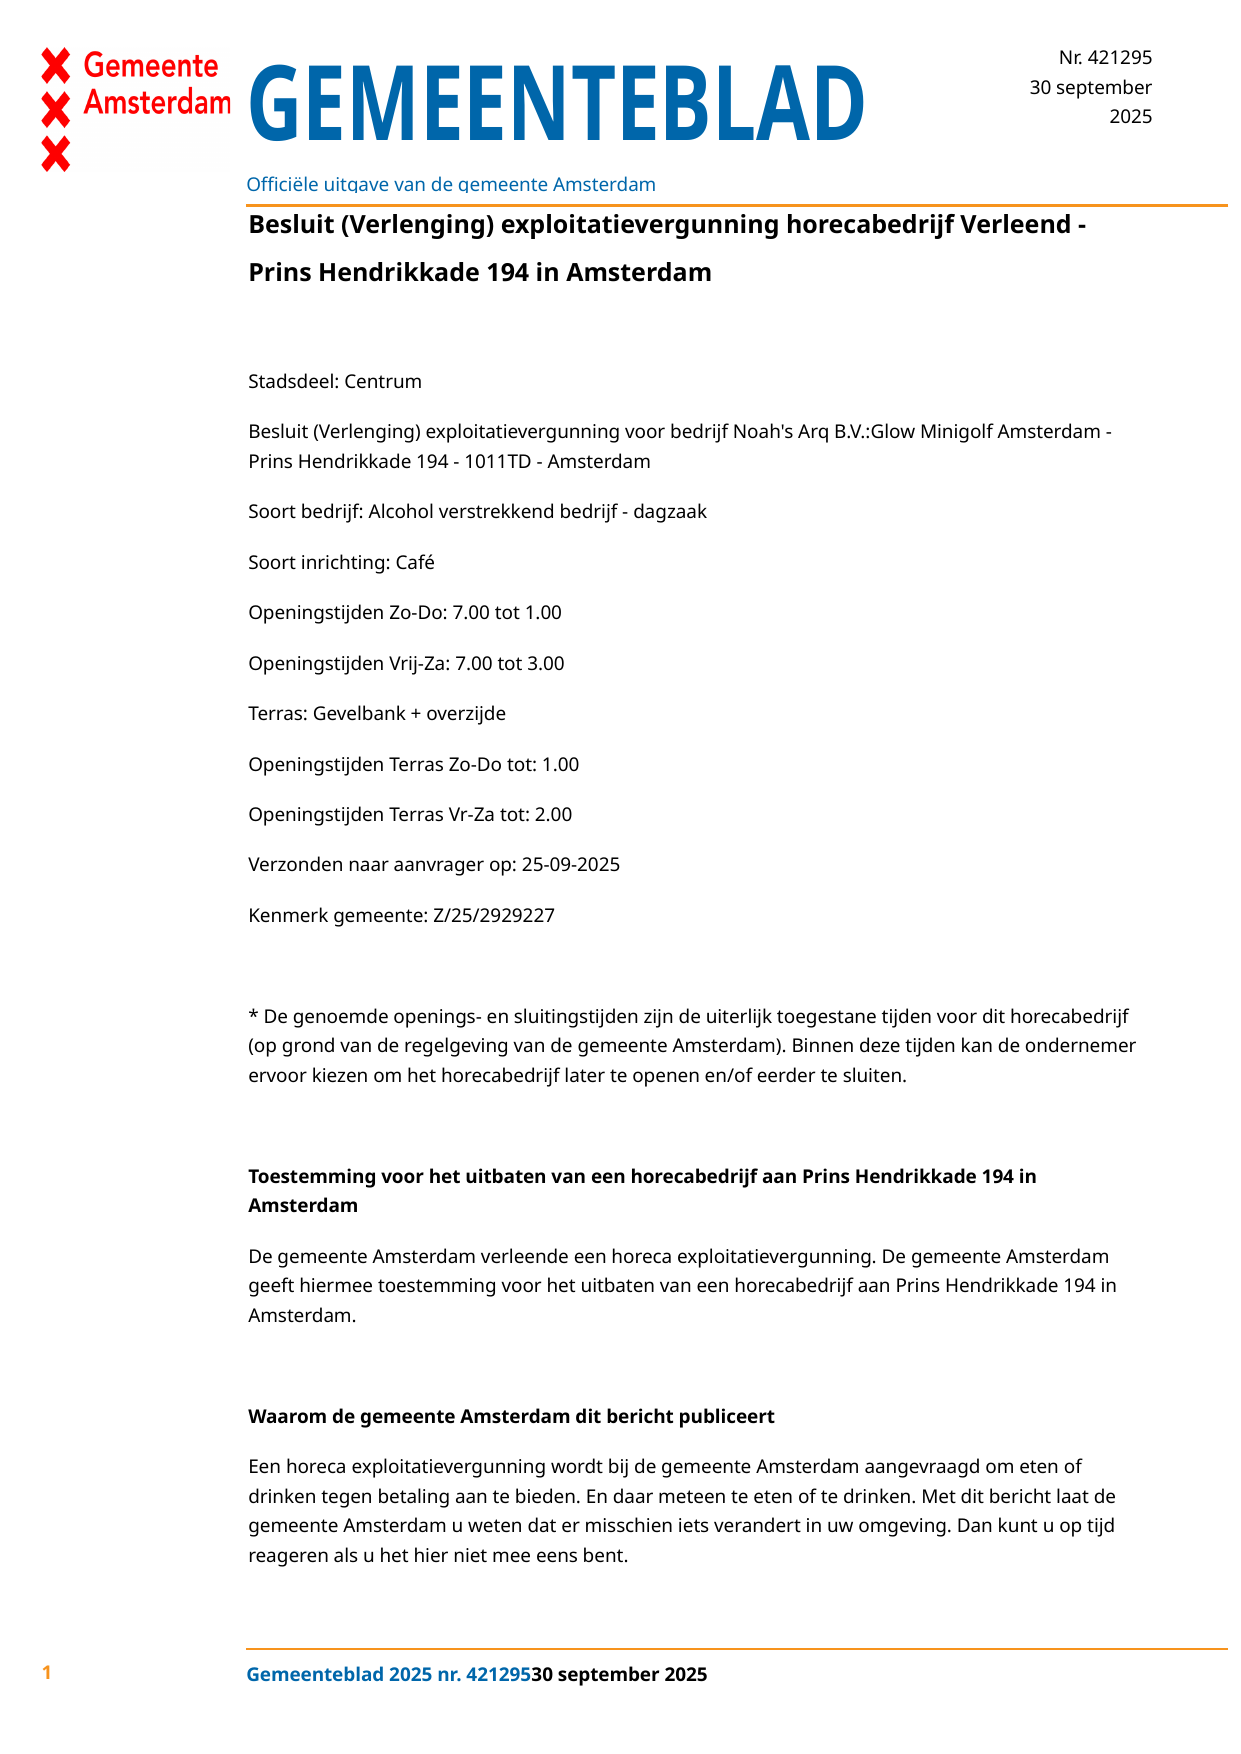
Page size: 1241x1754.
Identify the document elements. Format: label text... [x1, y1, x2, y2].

text Openingstijden Vrij-Za: 7.00 tot 3.00 [248, 650, 1152, 676]
text Terras: Gevelbank + overzijde [248, 700, 1152, 726]
text Verzonden naar aanvrager op: 25-09-2025 [248, 852, 1152, 877]
text De gemeente Amsterdam verleende een horeca exploitatievergunning. De gemeente Amsterdam geeft hiermee toestemming voor het uitbaten van een horecabedrijf aan Prins Hendrikkade 194 in Amsterdam. [248, 1243, 1152, 1328]
text Soort bedrijf: Alcohol verstrekkend bedrijf - dagzaak [248, 499, 1152, 524]
picture [41, 47, 231, 172]
text * De genoemde openings- en sluitingstijden zijn de uiterlijk toegestane tijden voor dit horecabedrijf (op grond van de regelgeving van de gemeente Amsterdam). Binnen deze tijden kan de ondernemer ervoor kiezen om het horecabedrijf later te openen en/of eerder te sluiten. [248, 1003, 1152, 1088]
text Waarom de gemeente Amsterdam dit bericht publiceert [248, 1403, 1152, 1429]
text Openingstijden Terras Zo-Do tot: 1.00 [248, 751, 1152, 777]
text Kenmerk gemeente: Z/25/2929227 [248, 902, 1152, 928]
text Openingstijden Terras Vr-Za tot: 2.00 [248, 801, 1152, 827]
text Toestemming voor het uitbaten van een horecabedrijf aan Prins Hendrikkade 194 in Amsterdam [248, 1163, 1152, 1218]
text Besluit (Verlenging) exploitatievergunning horecabedrijf Verleend - Prins Hendrikkade 194 in Amsterdam [248, 207, 1152, 288]
text Soort inrichting: Café [248, 549, 1152, 575]
text Openingstijden Zo-Do: 7.00 tot 1.00 [248, 599, 1152, 625]
text Een horeca exploitatievergunning wordt bij de gemeente Amsterdam aangevraagd om eten of drinken tegen betaling aan te bieden. En daar meteen te eten of te drinken. Met dit bericht laat de gemeente Amsterdam u weten dat er misschien iets verandert in uw omgeving. Dan kunt u op tijd reageren als u het hier niet mee eens bent. [248, 1453, 1152, 1568]
text Besluit (Verlenging) exploitatievergunning voor bedrijf Noah's Arq B.V.:Glow Minigolf Amsterdam - Prins Hendrikkade 194 - 1011TD - Amsterdam [248, 419, 1152, 474]
text Stadsdeel: Centrum [248, 368, 1152, 394]
